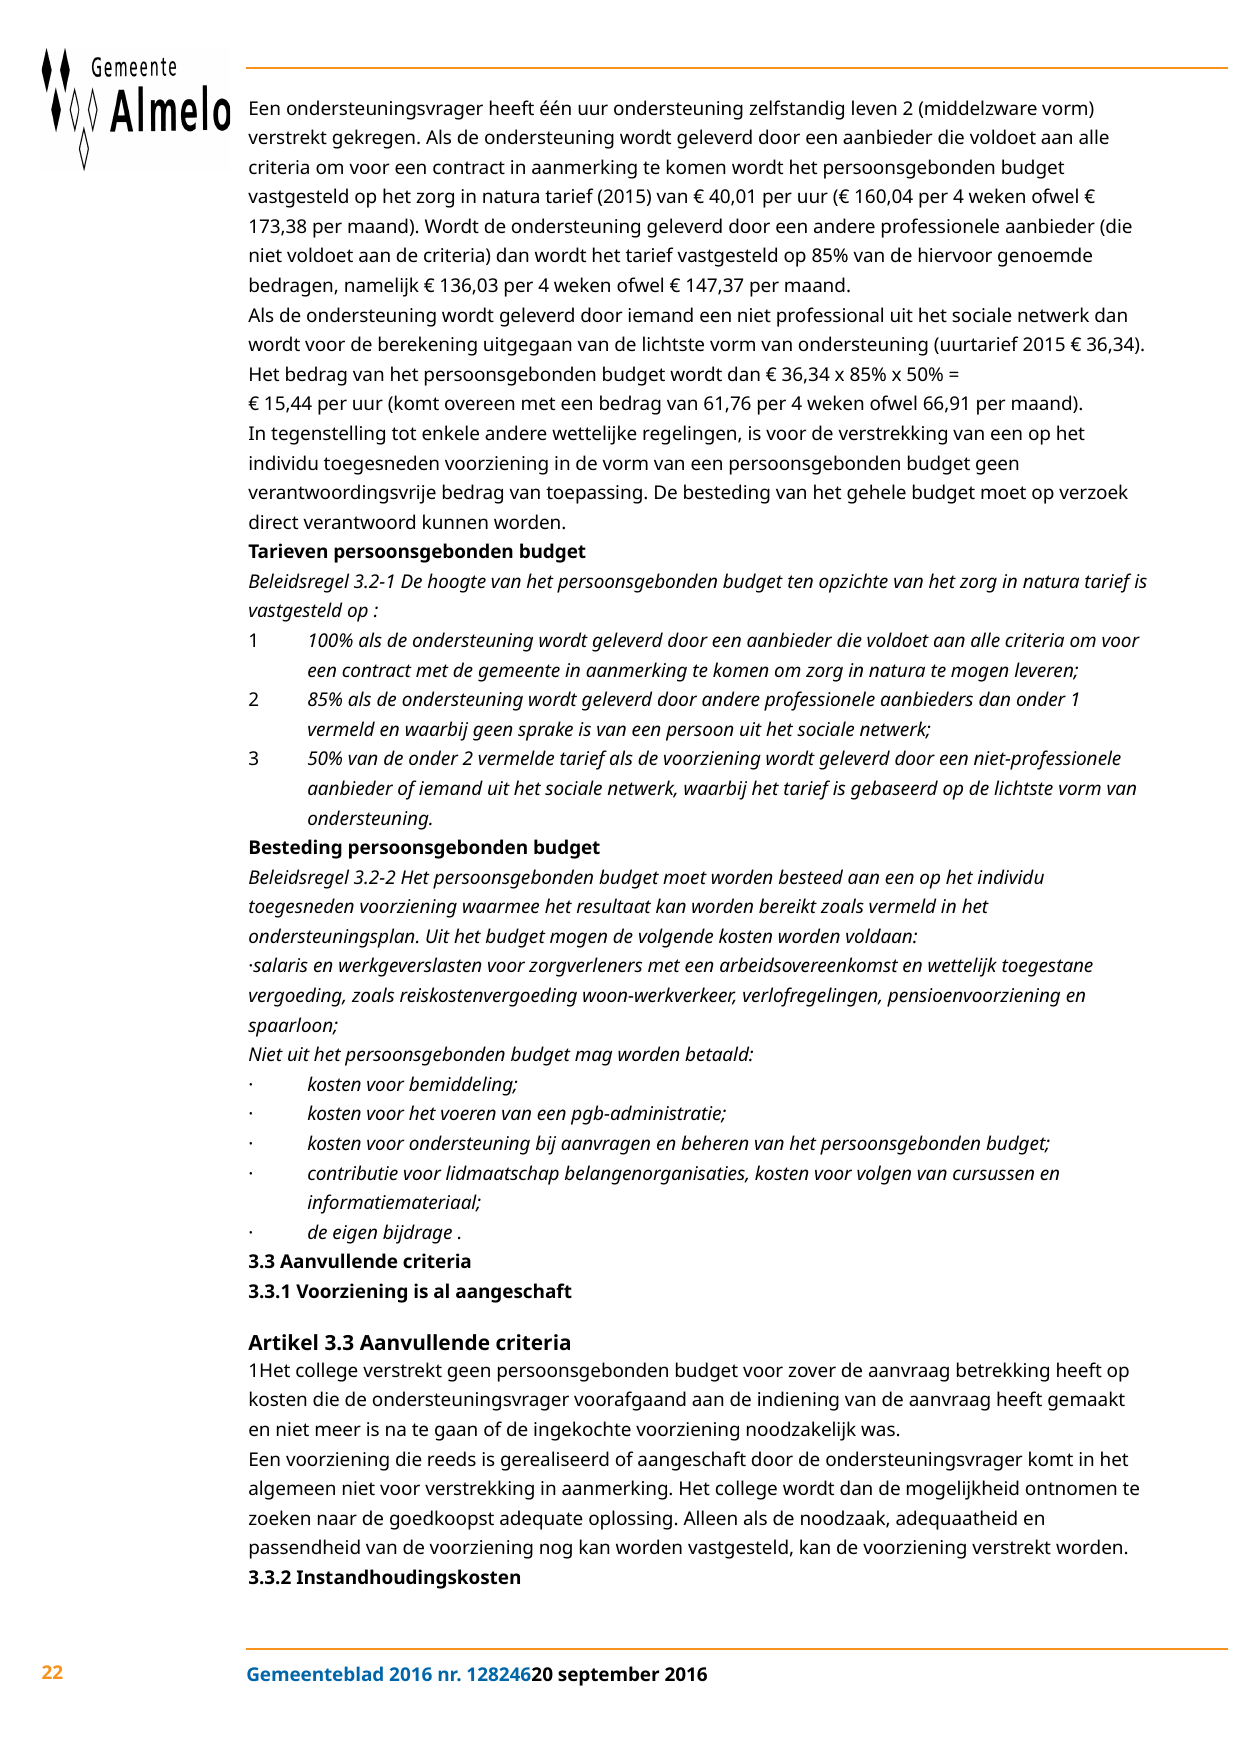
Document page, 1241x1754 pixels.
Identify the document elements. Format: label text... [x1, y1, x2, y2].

text Als de ondersteuning wordt geleverd door iemand een niet professional uit het sociale netwerk dan wordt voor de berekening uitgegaan van de lichtste vorm van ondersteuning (uurtarief 2015 € 36,34). Het bedrag van het persoonsgebonden budget wordt dan € 36,34 x 85% x 50% = [248, 302, 1152, 387]
text 3.3.1 Voorziening is al aangeschaft [248, 1278, 1152, 1304]
list de eigen bijdrage . [248, 1219, 1152, 1245]
text Een ondersteuningsvrager heeft één uur ondersteuning zelfstandig leven 2 (middelzware vorm) verstrekt gekregen. Als de ondersteuning wordt geleverd door een aanbieder die voldoet aan alle criteria om voor een contract in aanmerking te komen wordt het persoonsgebonden budget vastgesteld op het zorg in natura tarief (2015) van € 40,01 per uur (€ 160,04 per 4 weken ofwel € 173,38 per maand). Wordt de ondersteuning geleverd door een andere professionele aanbieder (die niet voldoet aan de criteria) dan wordt het tarief vastgesteld op 85% van de hiervoor genoemde bedragen, namelijk € 136,03 per 4 weken ofwel € 147,37 per maand. [248, 95, 1152, 298]
text Beleidsregel 3.2-1 De hoogte van het persoonsgebonden budget ten opzichte van het zorg in natura tarief is vastgesteld op : [248, 568, 1152, 623]
picture [41, 47, 231, 172]
text 3.3.2 Instandhoudingskosten [248, 1564, 1152, 1590]
list 85% als de ondersteuning wordt geleverd door andere professionele aanbieders dan onder 1 vermeld en waarbij geen sprake is van een persoon uit het sociale netwerk; [248, 686, 1152, 742]
text Een voorziening die reeds is gerealiseerd of aangeschaft door de ondersteuningsvrager komt in het algemeen niet voor verstrekking in aanmerking. Het college wordt dan de mogelijkheid ontnomen te zoeken naar de goedkoopst adequate oplossing. Alleen als de noodzaak, adequaatheid en passendheid van de voorziening nog kan worden vastgesteld, kan de voorziening verstrekt worden. [248, 1446, 1152, 1560]
text 1Het college verstrekt geen persoonsgebonden budget voor zover de aanvraag betrekking heeft op kosten die de ondersteuningsvrager voorafgaand aan de indiening van de aanvraag heeft gemaakt en niet meer is na te gaan of de ingekochte voorziening noodzakelijk was. [248, 1357, 1152, 1442]
text In tegenstelling tot enkele andere wettelijke regelingen, is voor de verstrekking van een op het individu toegesneden voorziening in de vorm van een persoonsgebonden budget geen verantwoordingsvrije bedrag van toepassing. De besteding van het gehele budget moet op verzoek direct verantwoord kunnen worden. [248, 420, 1152, 535]
text Artikel 3.3 Aanvullende criteria [248, 1328, 1152, 1357]
text € 15,44 per uur (komt overeen met een bedrag van 61,76 per 4 weken ofwel 66,91 per maand). [248, 391, 1152, 416]
list contributie voor lidmaatschap belangenorganisaties, kosten voor volgen van cursussen en informatiemateriaal; [248, 1160, 1152, 1215]
text Tarieven persoonsgebonden budget [248, 538, 1152, 564]
text Beleidsregel 3.2-2 Het persoonsgebonden budget moet worden besteed aan een op het individu toegesneden voorziening waarmee het resultaat kan worden bereikt zoals vermeld in het ondersteuningsplan. Uit het budget mogen de volgende kosten worden voldaan: [248, 864, 1152, 949]
list kosten voor het voeren van een pgb-administratie; [248, 1101, 1152, 1126]
text ·salaris en werkgeverslasten voor zorgverleners met een arbeidsovereenkomst en wettelijk toegestane vergoeding, zoals reiskostenvergoeding woon-werkverkeer, verlofregelingen, pensioenvoorziening en spaarloon; [248, 953, 1152, 1038]
list kosten voor ondersteuning bij aanvragen en beheren van het persoonsgebonden budget; [248, 1130, 1152, 1156]
list 100% als de ondersteuning wordt geleverd door een aanbieder die voldoet aan alle criteria om voor een contract met de gemeente in aanmerking te komen om zorg in natura te mogen leveren; [248, 627, 1152, 683]
text Besteding persoonsgebonden budget [248, 834, 1152, 860]
list 50% van de onder 2 vermelde tarief als de voorziening wordt geleverd door een niet-professionele aanbieder of iemand uit het sociale netwerk, waarbij het tarief is gebaseerd op de lichtste vorm van ondersteuning. [248, 746, 1152, 831]
list kosten voor bemiddeling; [248, 1071, 1152, 1097]
text 3.3 Aanvullende criteria [248, 1248, 1152, 1274]
text Niet uit het persoonsgebonden budget mag worden betaald: [248, 1041, 1152, 1067]
